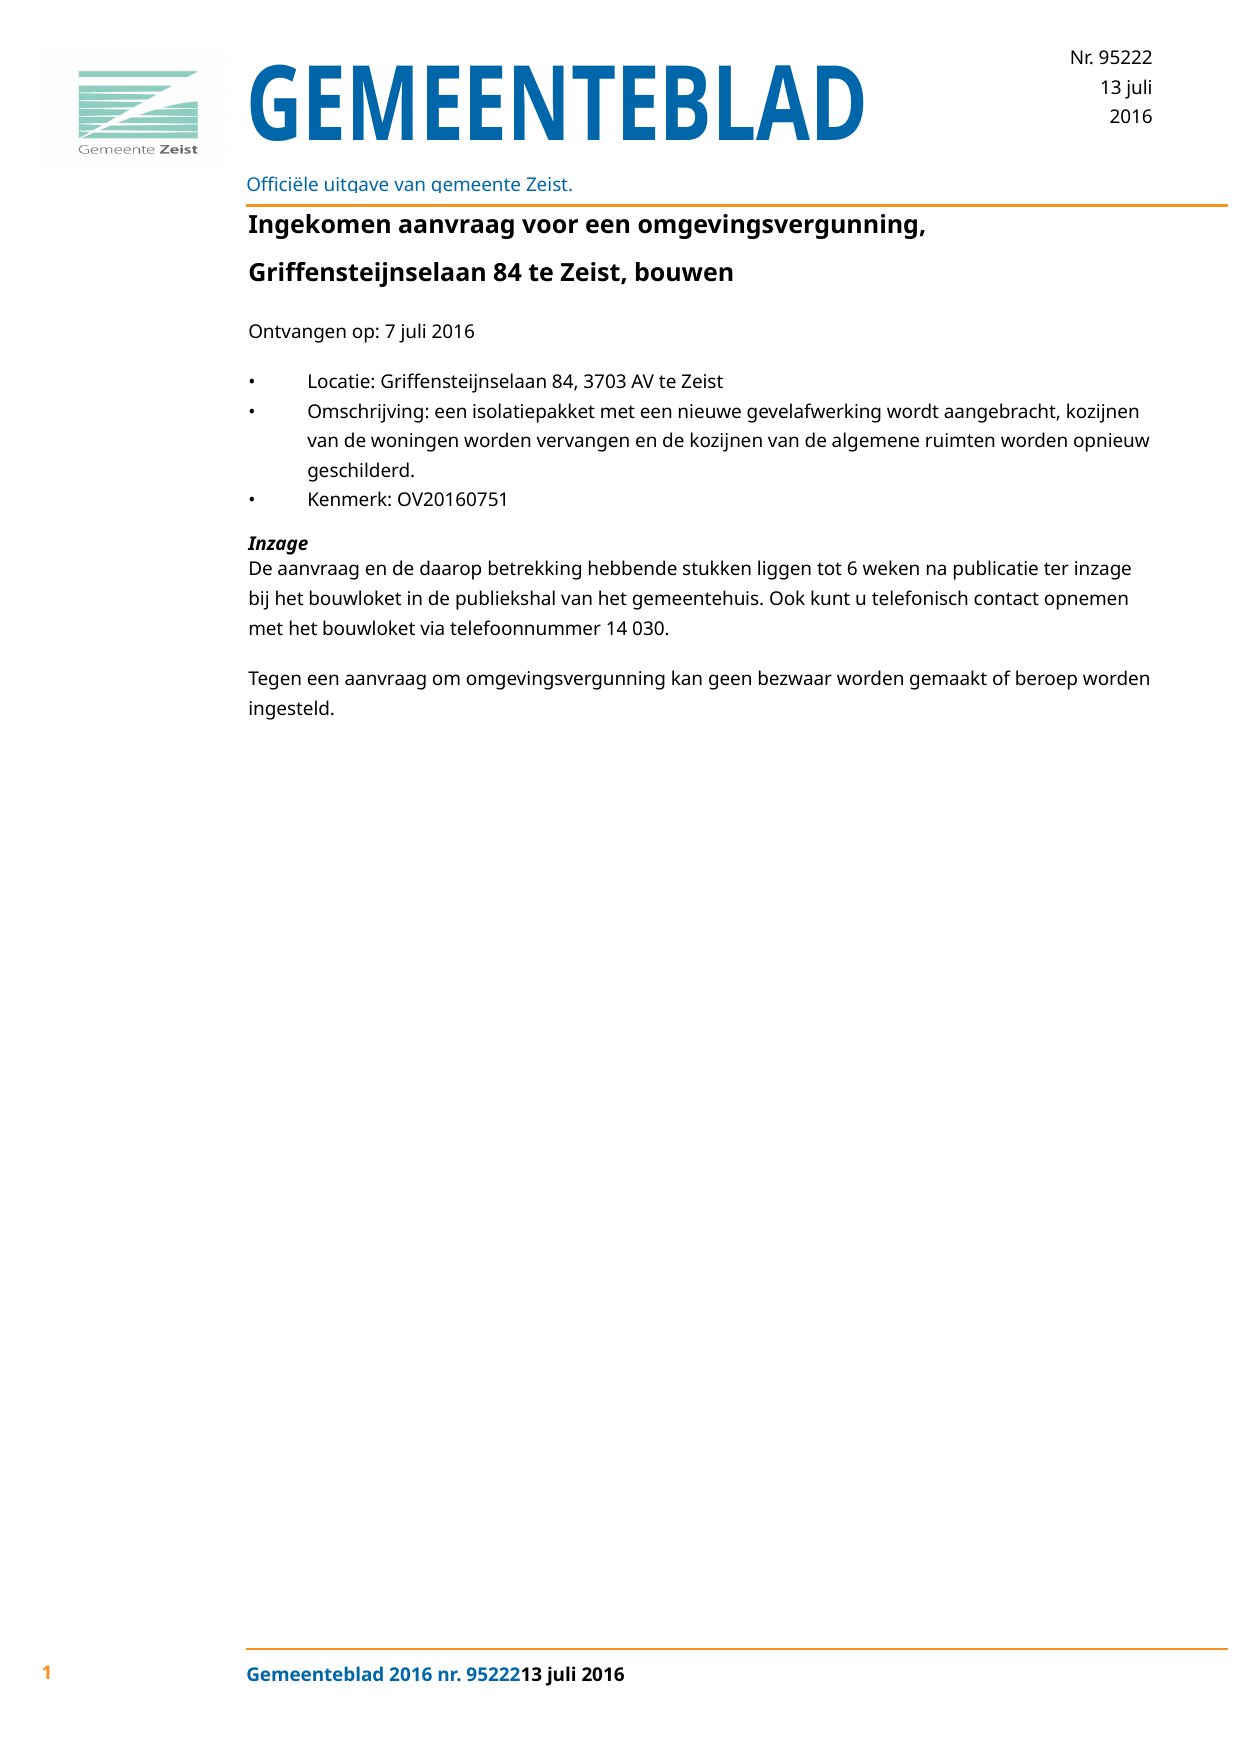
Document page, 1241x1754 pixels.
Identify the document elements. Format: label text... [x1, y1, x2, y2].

text De aanvraag en de daarop betrekking hebbende stukken liggen tot 6 weken na publicatie ter inzage bij het bouwloket in de publiekshal van het gemeentehuis. Ook kunt u telefonisch contact opnemen met het bouwloket via telefoonnummer 14 030. [248, 556, 1152, 640]
text Tegen een aanvraag om omgevingsvergunning kan geen bezwaar worden gemaakt of beroep worden ingesteld. [248, 665, 1152, 720]
list Kenmerk: OV20160751 [248, 487, 1152, 512]
list Omschrijving: een isolatiepakket met een nieuwe gevelafwerking wordt aangebracht, kozijnen van de woningen worden vervangen en de kozijnen van de algemene ruimten worden opnieuw geschilderd. [248, 398, 1152, 483]
text Ingekomen aanvraag voor een omgevingsvergunning, Griffensteijnselaan 84 te Zeist, bouwen [248, 207, 1152, 288]
text Inzage [248, 530, 1152, 556]
list Locatie: Griffensteijnselaan 84, 3703 AV te Zeist [248, 368, 1152, 394]
picture [41, 47, 231, 172]
text Ontvangen op: 7 juli 2016 [248, 318, 1152, 344]
